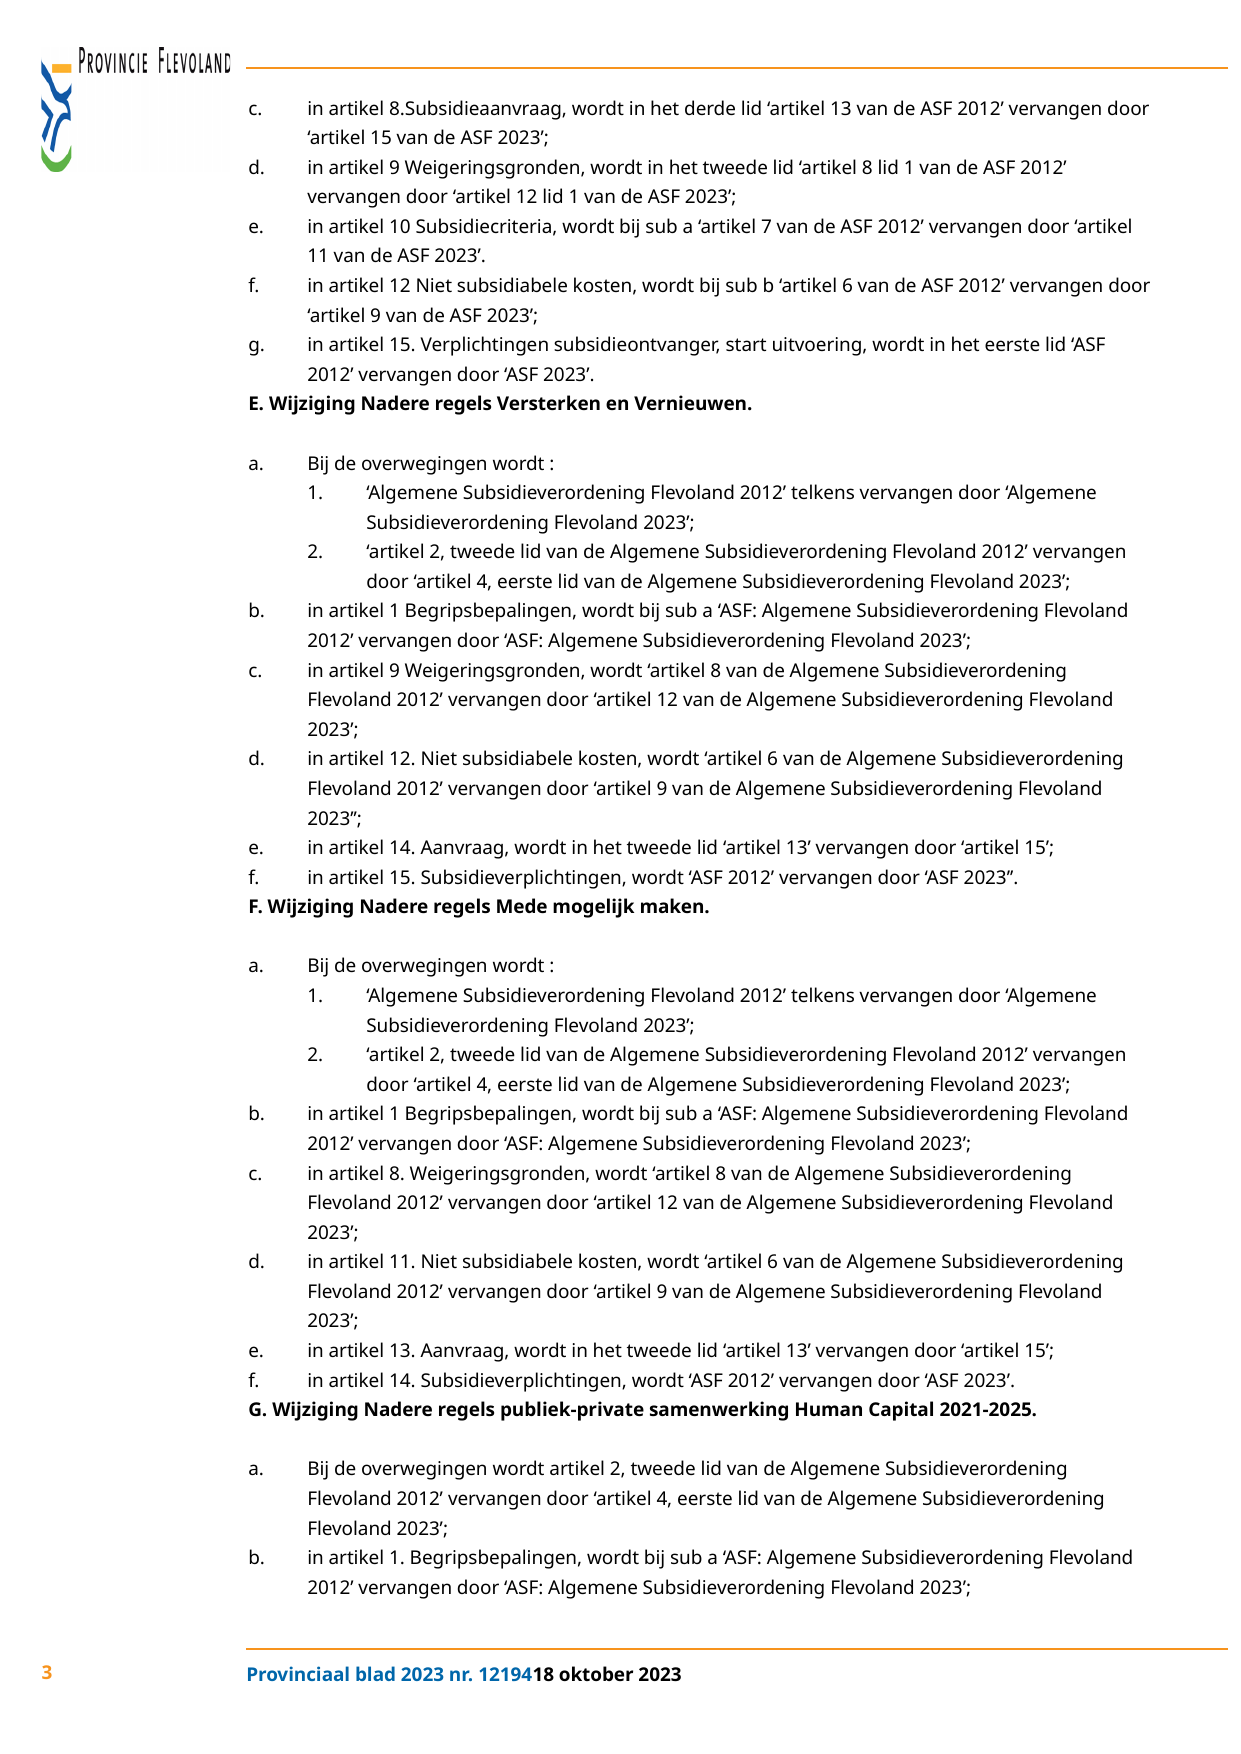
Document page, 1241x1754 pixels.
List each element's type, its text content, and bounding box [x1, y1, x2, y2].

list ‘artikel 2, tweede lid van de Algemene Subsidieverordening Flevoland 2012’ vervangen door ‘artikel 4, eerste lid van de Algemene Subsidieverordening Flevoland 2023’; [307, 538, 1152, 594]
list in artikel 10 Subsidiecriteria, wordt bij sub a ‘artikel 7 van de ASF 2012’ vervangen door ‘artikel 11 van de ASF 2023’. [248, 213, 1152, 268]
text F. Wijziging Nadere regels Mede mogelijk maken. [248, 893, 1152, 919]
list in artikel 13. Aanvraag, wordt in het tweede lid ‘artikel 13’ vervangen door ‘artikel 15’; [248, 1337, 1152, 1363]
list in artikel 1 Begripsbepalingen, wordt bij sub a ‘ASF: Algemene Subsidieverordening Flevoland 2012’ vervangen door ‘ASF: Algemene Subsidieverordening Flevoland 2023’; [248, 1101, 1152, 1156]
list ‘artikel 2, tweede lid van de Algemene Subsidieverordening Flevoland 2012’ vervangen door ‘artikel 4, eerste lid van de Algemene Subsidieverordening Flevoland 2023’; [307, 1041, 1152, 1097]
list in artikel 1. Begripsbepalingen, wordt bij sub a ‘ASF: Algemene Subsidieverordening Flevoland 2012’ vervangen door ‘ASF: Algemene Subsidieverordening Flevoland 2023’; [248, 1544, 1152, 1600]
list in artikel 8.Subsidieaanvraag, wordt in het derde lid ‘artikel 13 van de ASF 2012’ vervangen door ‘artikel 15 van de ASF 2023’; [248, 95, 1152, 150]
list in artikel 15. Subsidieverplichtingen, wordt ‘ASF 2012’ vervangen door ‘ASF 2023’’. [248, 864, 1152, 890]
list in artikel 9 Weigeringsgronden, wordt in het tweede lid ‘artikel 8 lid 1 van de ASF 2012’ vervangen door ‘artikel 12 lid 1 van de ASF 2023’; [248, 154, 1152, 209]
list in artikel 12. Niet subsidiabele kosten, wordt ‘artikel 6 van de Algemene Subsidieverordening Flevoland 2012’ vervangen door ‘artikel 9 van de Algemene Subsidieverordening Flevoland 2023’’; [248, 746, 1152, 831]
list in artikel 15. Verplichtingen subsidieontvanger, start uitvoering, wordt in het eerste lid ‘ASF 2012’ vervangen door ‘ASF 2023’. [248, 331, 1152, 387]
list in artikel 1 Begripsbepalingen, wordt bij sub a ‘ASF: Algemene Subsidieverordening Flevoland 2012’ vervangen door ‘ASF: Algemene Subsidieverordening Flevoland 2023’; [248, 598, 1152, 653]
list in artikel 11. Niet subsidiabele kosten, wordt ‘artikel 6 van de Algemene Subsidieverordening Flevoland 2012’ vervangen door ‘artikel 9 van de Algemene Subsidieverordening Flevoland 2023’; [248, 1248, 1152, 1333]
text G. Wijziging Nadere regels publiek-private samenwerking Human Capital 2021-2025. [248, 1396, 1152, 1422]
list ‘Algemene Subsidieverordening Flevoland 2012’ telkens vervangen door ‘Algemene Subsidieverordening Flevoland 2023’; [307, 982, 1152, 1038]
list in artikel 8. Weigeringsgronden, wordt ‘artikel 8 van de Algemene Subsidieverordening Flevoland 2012’ vervangen door ‘artikel 12 van de Algemene Subsidieverordening Flevoland 2023’; [248, 1160, 1152, 1245]
list in artikel 12 Niet subsidiabele kosten, wordt bij sub b ‘artikel 6 van de ASF 2012’ vervangen door ‘artikel 9 van de ASF 2023’; [248, 272, 1152, 328]
list Bij de overwegingen wordt : [248, 953, 1152, 978]
list in artikel 14. Subsidieverplichtingen, wordt ‘ASF 2012’ vervangen door ‘ASF 2023’. [248, 1367, 1152, 1393]
list ‘Algemene Subsidieverordening Flevoland 2012’ telkens vervangen door ‘Algemene Subsidieverordening Flevoland 2023’; [307, 479, 1152, 535]
list Bij de overwegingen wordt artikel 2, tweede lid van de Algemene Subsidieverordening Flevoland 2012’ vervangen door ‘artikel 4, eerste lid van de Algemene Subsidieverordening Flevoland 2023’; [248, 1456, 1152, 1541]
picture [41, 47, 231, 172]
text E. Wijziging Nadere regels Versterken en Vernieuwen. [248, 391, 1152, 416]
list Bij de overwegingen wordt : [248, 450, 1152, 476]
list in artikel 9 Weigeringsgronden, wordt ‘artikel 8 van de Algemene Subsidieverordening Flevoland 2012’ vervangen door ‘artikel 12 van de Algemene Subsidieverordening Flevoland 2023’; [248, 657, 1152, 742]
list in artikel 14. Aanvraag, wordt in het tweede lid ‘artikel 13’ vervangen door ‘artikel 15’; [248, 834, 1152, 860]
